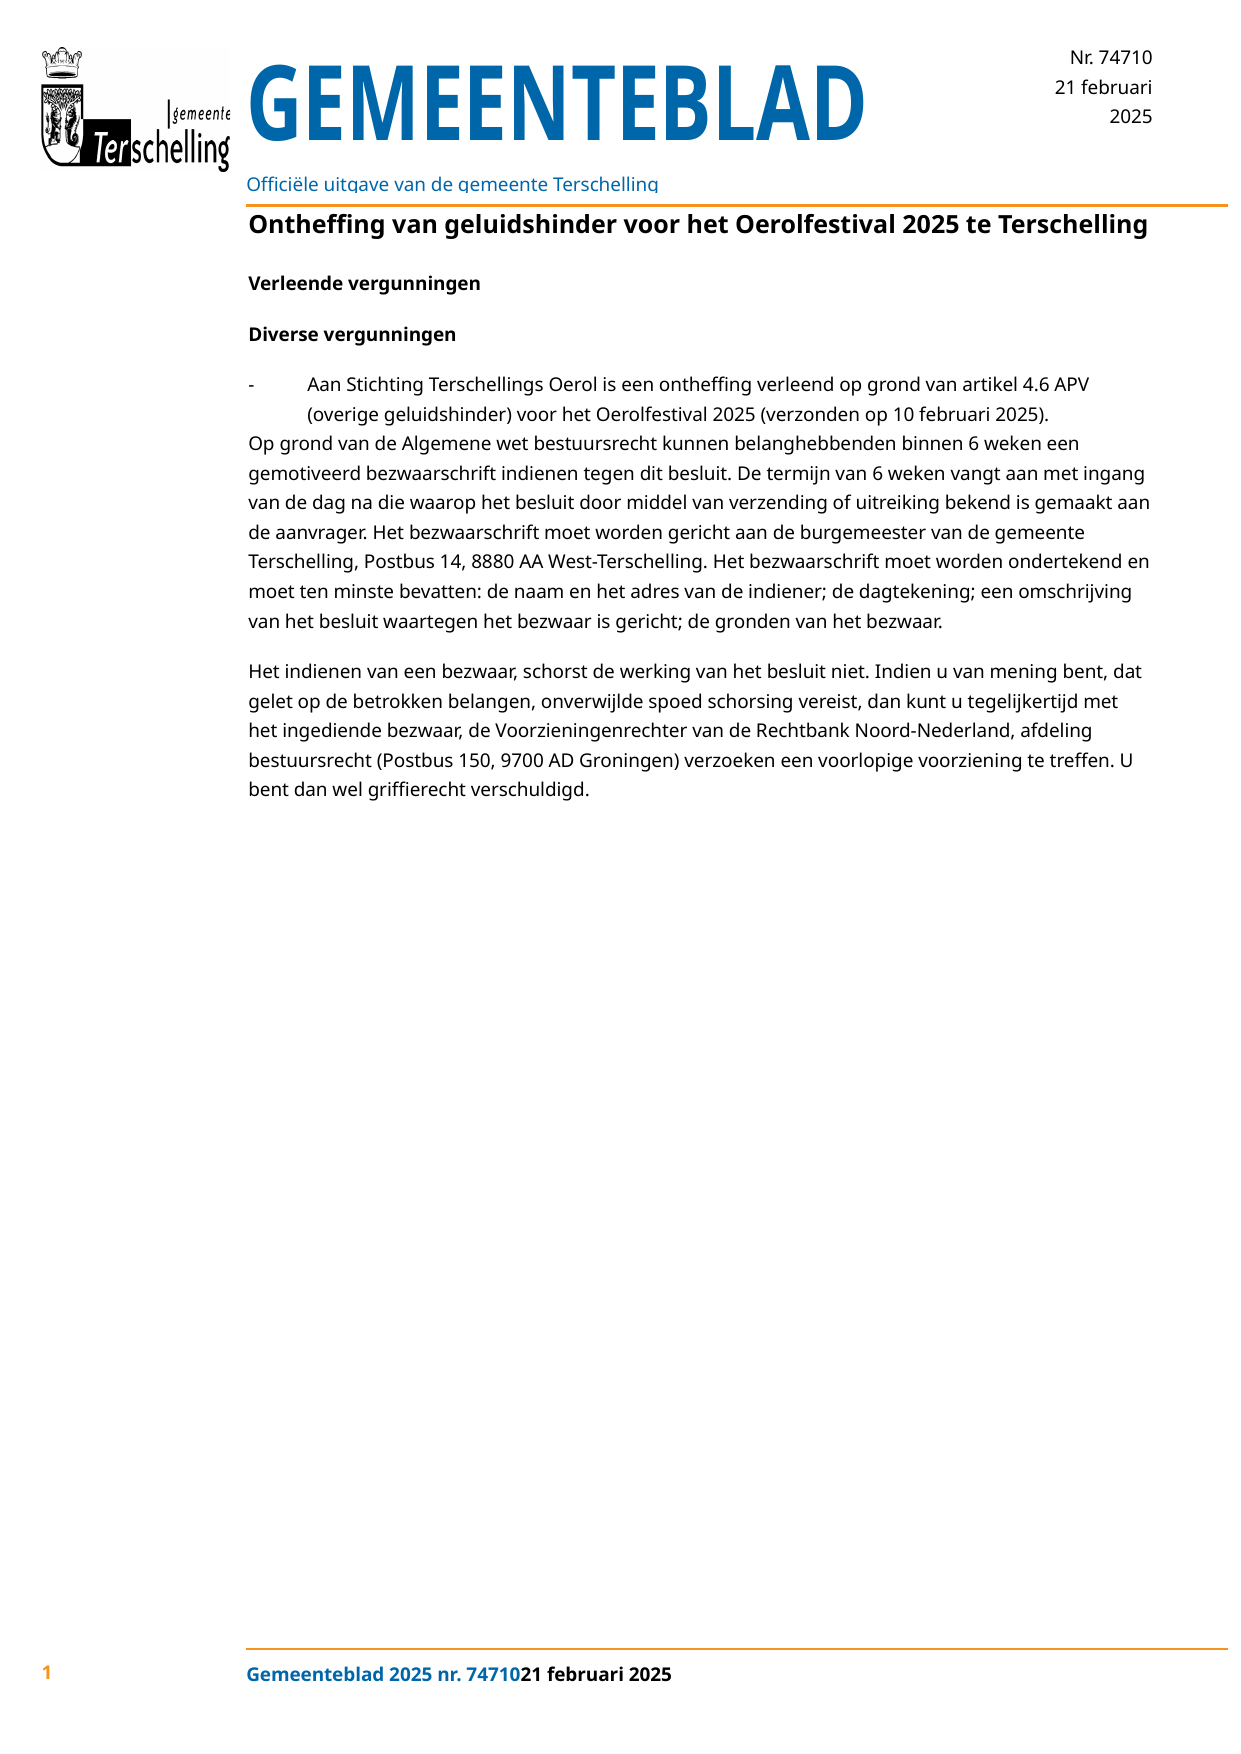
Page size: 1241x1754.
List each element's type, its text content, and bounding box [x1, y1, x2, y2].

list Aan Stichting Terschellings Oerol is een ontheffing verleend op grond van artikel 4.6 APV (overige geluidshinder) voor het Oerolfestival 2025 (verzonden op 10 februari 2025). [248, 371, 1152, 426]
text Het indienen van een bezwaar, schorst de werking van het besluit niet. Indien u van mening bent, dat gelet op de betrokken belangen, onverwijlde spoed schorsing vereist, dan kunt u tegelijkertijd met het ingediende bezwaar, de Voorzieningenrechter van de Rechtbank Noord-Nederland, afdeling bestuursrecht (Postbus 150, 9700 AD Groningen) verzoeken een voorlopige voorziening te treffen. U bent dan wel griffierecht verschuldigd. [248, 658, 1152, 802]
text Op grond van de Algemene wet bestuursrecht kunnen belanghebbenden binnen 6 weken een gemotiveerd bezwaarschrift indienen tegen dit besluit. De termijn van 6 weken vangt aan met ingang van de dag na die waarop het besluit door middel van verzending of uitreiking bekend is gemaakt aan de aanvrager. Het bezwaarschrift moet worden gericht aan de burgemeester van de gemeente Terschelling, Postbus 14, 8880 AA West-Terschelling. Het bezwaarschrift moet worden ondertekend en moet ten minste bevatten: de naam en het adres van de indiener; de dagtekening; een omschrijving van het besluit waartegen het bezwaar is gericht; de gronden van het bezwaar. [248, 430, 1152, 633]
picture [41, 47, 231, 172]
text Ontheffing van geluidshinder voor het Oerolfestival 2025 te Terschelling [248, 207, 1152, 241]
text Diverse vergunningen [248, 321, 1152, 346]
text Verleende vergunningen [248, 270, 1152, 296]
